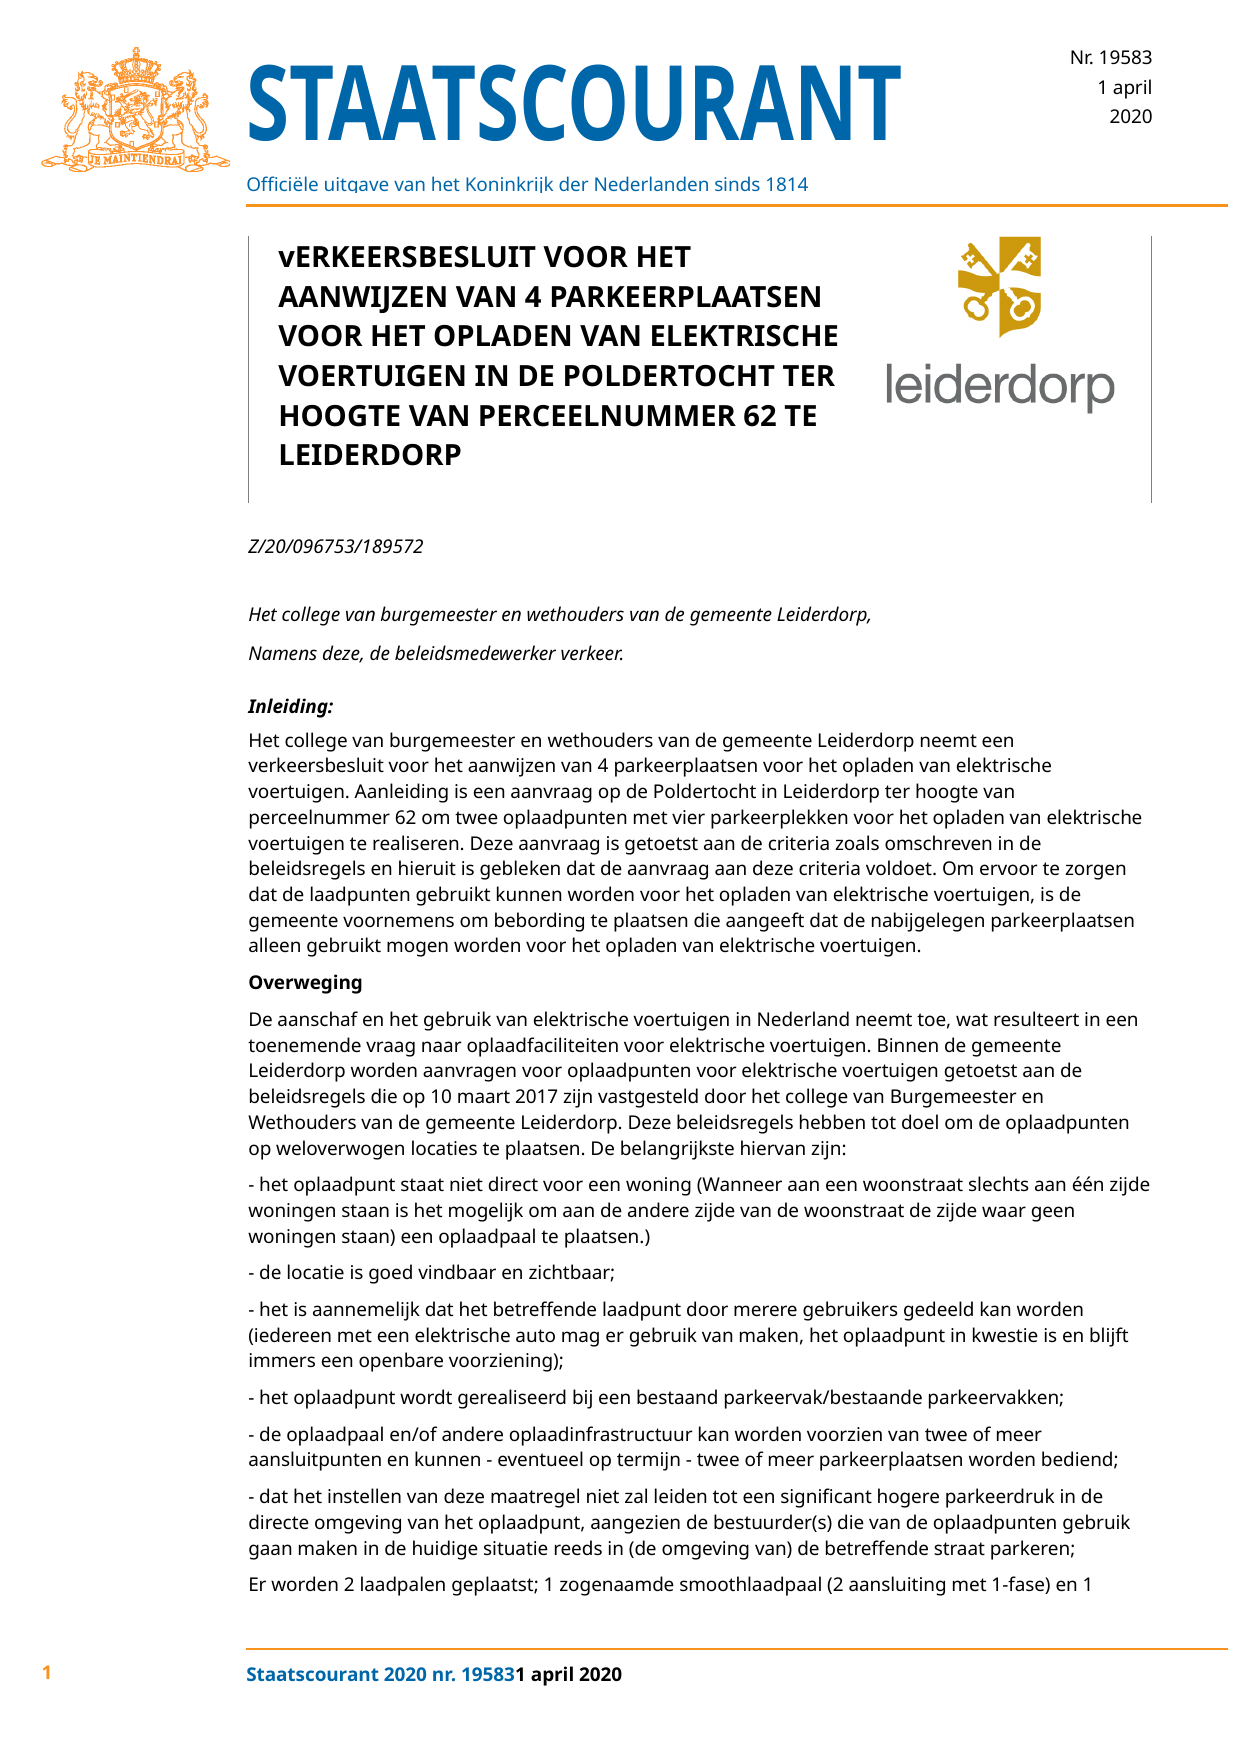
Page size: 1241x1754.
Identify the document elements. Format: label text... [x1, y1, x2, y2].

text - het is aannemelijk dat het betreffende laadpunt door merere gebruikers gedeeld kan worden (iedereen met een elektrische auto mag er gebruik van maken, het oplaadpunt in kwestie is en blijft immers een openbare voorziening); [248, 1296, 1152, 1373]
table_header [1115, 236, 1151, 413]
text Inleiding: [248, 693, 1152, 718]
text - de locatie is goed vindbaar en zichtbaar; [248, 1259, 1152, 1285]
text Het college van burgemeester en wethouders van de gemeente Leiderdorp neemt een verkeersbesluit voor het aanwijzen van 4 parkeerplaatsen voor het opladen van elektrische voertuigen. Aanleiding is een aanvraag op de Poldertocht in Leiderdorp ter hoogte van perceelnummer 62 om twee oplaadpunten met vier parkeerplekken voor het opladen van elektrische voertuigen te realiseren. Deze aanvraag is getoetst aan de criteria zoals omschreven in de beleidsregels en hieruit is gebleken dat de aanvraag aan deze criteria voldoet. Om ervoor te zorgen dat de laadpunten gebruikt kunnen worden voor het opladen van elektrische voertuigen, is de gemeente voornemens om bebording te plaatsen die aangeeft dat de nabijgelegen parkeerplaatsen alleen gebruikt mogen worden voor het opladen van elektrische voertuigen. [248, 727, 1152, 958]
picture [886, 236, 1115, 414]
text - dat het instellen van deze maatregel niet zal leiden tot een significant hogere parkeerdruk in de directe omgeving van het oplaadpunt, aangezien de bestuurder(s) die van de oplaadpunten gebruik gaan maken in de huidige situatie reeds in (de omgeving van) de betreffende straat parkeren; [248, 1483, 1152, 1561]
text Namens deze, de beleidsmedewerker verkeer. [248, 640, 1152, 666]
table_header [850, 414, 1151, 503]
text De aanschaf en het gebruik van elektrische voertuigen in Nederland neemt toe, wat resulteert in een toenemende vraag naar oplaadfaciliteiten voor elektrische voertuigen. Binnen de gemeente Leiderdorp worden aanvragen voor oplaadpunten voor elektrische voertuigen getoetst aan de beleidsregels die op 10 maart 2017 zijn vastgesteld door het college van Burgemeester en Wethouders van de gemeente Leiderdorp. Deze beleidsregels hebben tot doel om de oplaadpunten op weloverwogen locaties te plaatsen. De belangrijkste hiervan zijn: [248, 1006, 1152, 1160]
text Z/20/096753/189572 [248, 533, 1152, 559]
text Overweging [248, 969, 1152, 995]
text - de oplaadpaal en/of andere oplaadinfrastructuur kan worden voorzien van twee of meer aansluitpunten en kunnen - eventueel op termijn - twee of meer parkeerplaatsen worden bediend; [248, 1421, 1152, 1472]
picture [41, 47, 231, 172]
text Er worden 2 laadpalen geplaatst; 1 zogenaamde smoothlaadpaal (2 aansluiting met 1-fase) en 1 [248, 1571, 1152, 1597]
table_header [850, 236, 886, 413]
text - het oplaadpunt wordt gerealiseerd bij een bestaand parkeervak/bestaande parkeervakken; [248, 1384, 1152, 1410]
text - het oplaadpunt staat niet direct voor een woning (Wanneer aan een woonstraat slechts aan één zijde woningen staan is het mogelijk om aan de andere zijde van de woonstraat de zijde waar geen woningen staan) een oplaadpaal te plaatsen.) [248, 1171, 1152, 1248]
text Het college van burgemeester en wethouders van de gemeente Leiderdorp, [248, 601, 1152, 626]
table_header vERKEERSBESLUIT VOOR HET AANWIJZEN VAN 4 PARKEERPLAATSEN VOOR HET OPLADEN VAN ELEKTRISCHE VOERTUIGEN IN DE POLDERTOCHT TER HOOGTE VAN PERCEELNUMMER 62 TE LEIDERDORP [249, 236, 850, 503]
